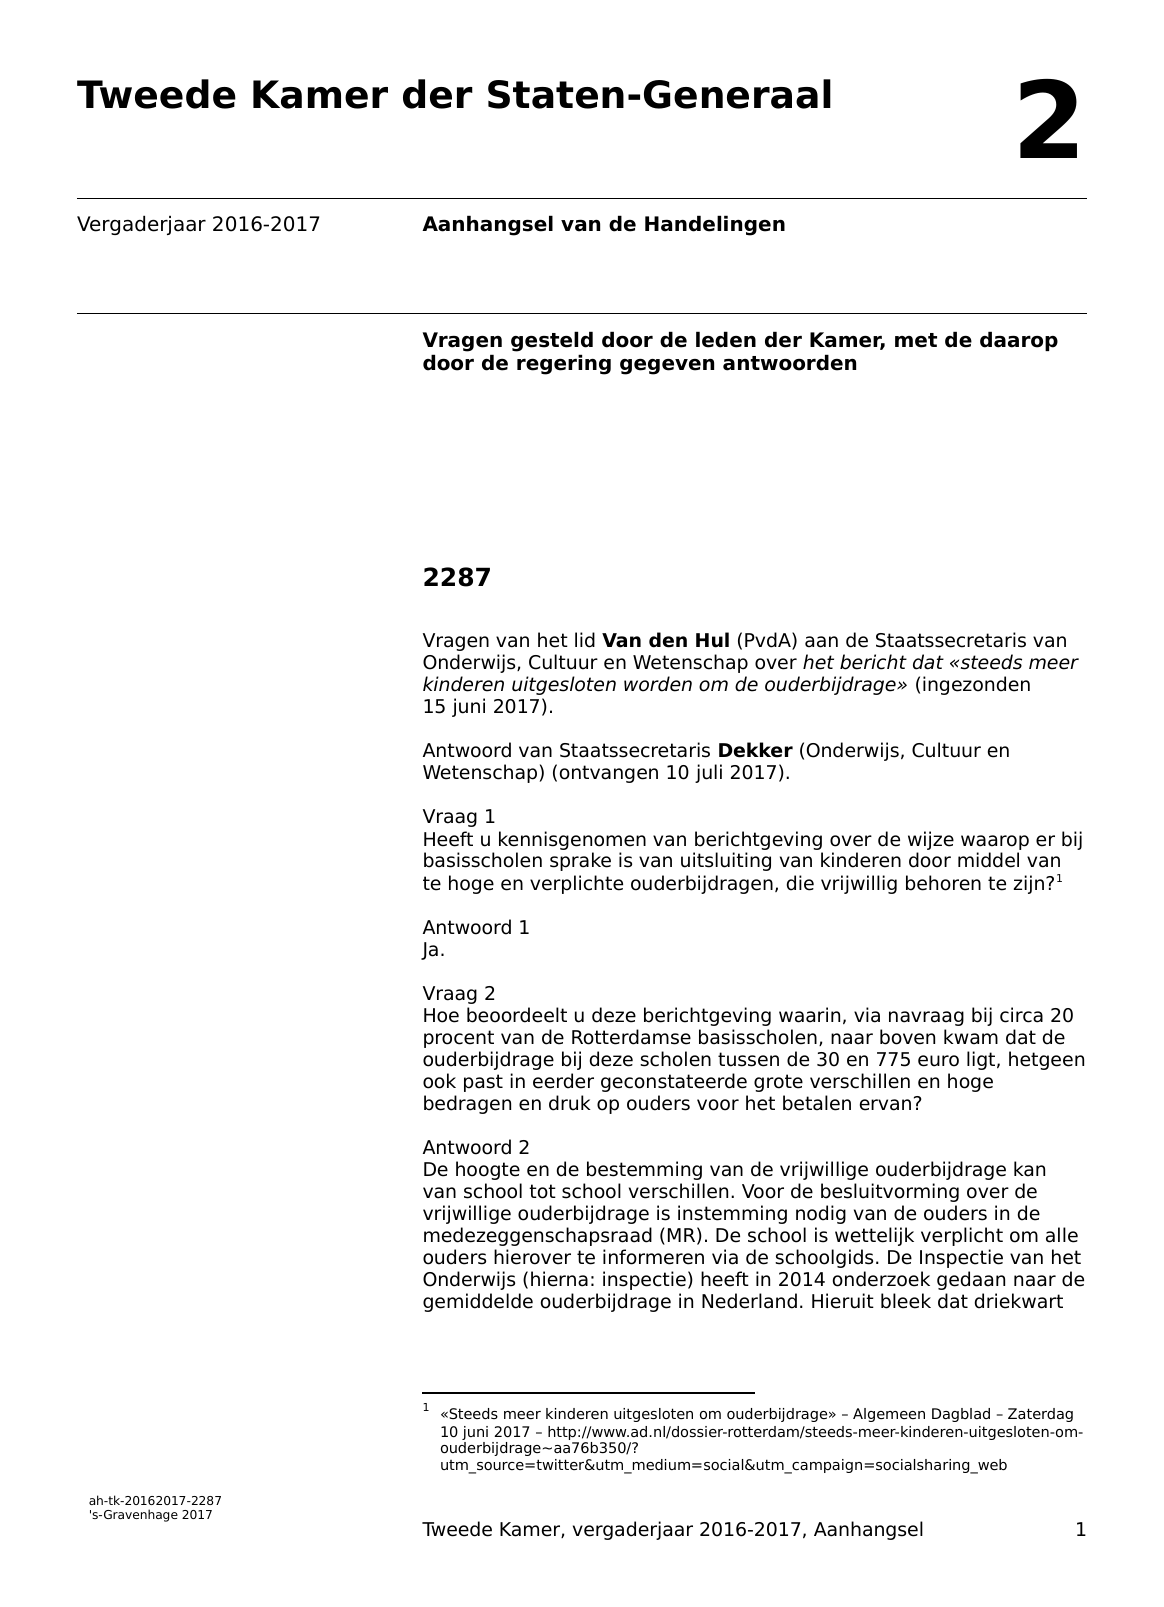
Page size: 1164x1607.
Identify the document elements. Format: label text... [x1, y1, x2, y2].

table_header Tweede Kamer der Staten-Generaal [77, 59, 886, 198]
text Antwoord 1 [422, 917, 1087, 938]
text 's-Gravenhage 2017 [88, 1508, 323, 1522]
table_cell Vergaderjaar 2016-2017 [77, 199, 422, 313]
table_cell Aanhangsel van de Handelingen [422, 199, 1087, 313]
table_header 2 [886, 59, 1087, 198]
text Heeft u kennisgenomen van berichtgeving over de wijze waarop er bij basisscholen sprake is van uitsluiting van kinderen door middel van te hoge en verplichte ouderbijdragen, die vrijwillig behoren te zijn? [422, 828, 1087, 894]
text Ja. [422, 938, 1087, 961]
text Vraag 2 [422, 983, 1087, 1005]
text ah-tk-20162017-2287 [88, 1494, 323, 1508]
text 2287 [422, 563, 1087, 592]
text Vragen van het lid Van den Hul (PvdA) aan de Staatssecretaris van Onderwijs, Cultuur en Wetenschap over het bericht dat «steeds meer kinderen uitgesloten worden om de ouderbijdrage» (ingezonden 15 juni 2017). [422, 630, 1087, 718]
text De hoogte en de bestemming van de vrijwillige ouderbijdrage kan van school tot school verschillen. Voor de besluitvorming over de vrijwillige ouderbijdrage is instemming nodig van de ouders in de medezeggenschapsraad (MR). De school is wettelijk verplicht om alle ouders hierover te informeren via de schoolgids. De Inspectie van het Onderwijs (hierna: inspectie) heeft in 2014 onderzoek gedaan naar de gemiddelde ouderbijdrage in Nederland. Hieruit bleek dat driekwart [422, 1159, 1087, 1313]
text Antwoord 2 [422, 1137, 1087, 1159]
text Vraag 1 [422, 806, 1087, 828]
text Antwoord van Staatssecretaris Dekker (Onderwijs, Cultuur en Wetenschap) (ontvangen 10 juli 2017). [422, 740, 1087, 784]
text Hoe beoordeelt u deze berichtgeving waarin, via navraag bij circa 20 procent van de Rotterdamse basisscholen, naar boven kwam dat de ouderbijdrage bij deze scholen tussen de 30 en 775 euro ligt, hetgeen ook past in eerder geconstateerde grote verschillen en hoge bedragen en druk op ouders voor het betalen ervan? [422, 1005, 1087, 1114]
text «Steeds meer kinderen uitgesloten om ouderbijdrage» – Algemeen Dagblad – Zaterdag 10 juni 2017 – http://www.ad.nl/dossier-rotterdam/steeds-meer-kinderen-uitgesloten-om-ouderbijdrage~aa76b350/?utm_source=twitter&utm_medium=social&utm_campaign=socialsharing_web [422, 1402, 1087, 1474]
table_cell Vragen gesteld door de leden der Kamer, met de daarop door de regering gegeven antwoorden [422, 314, 1087, 375]
table_cell [77, 314, 422, 375]
